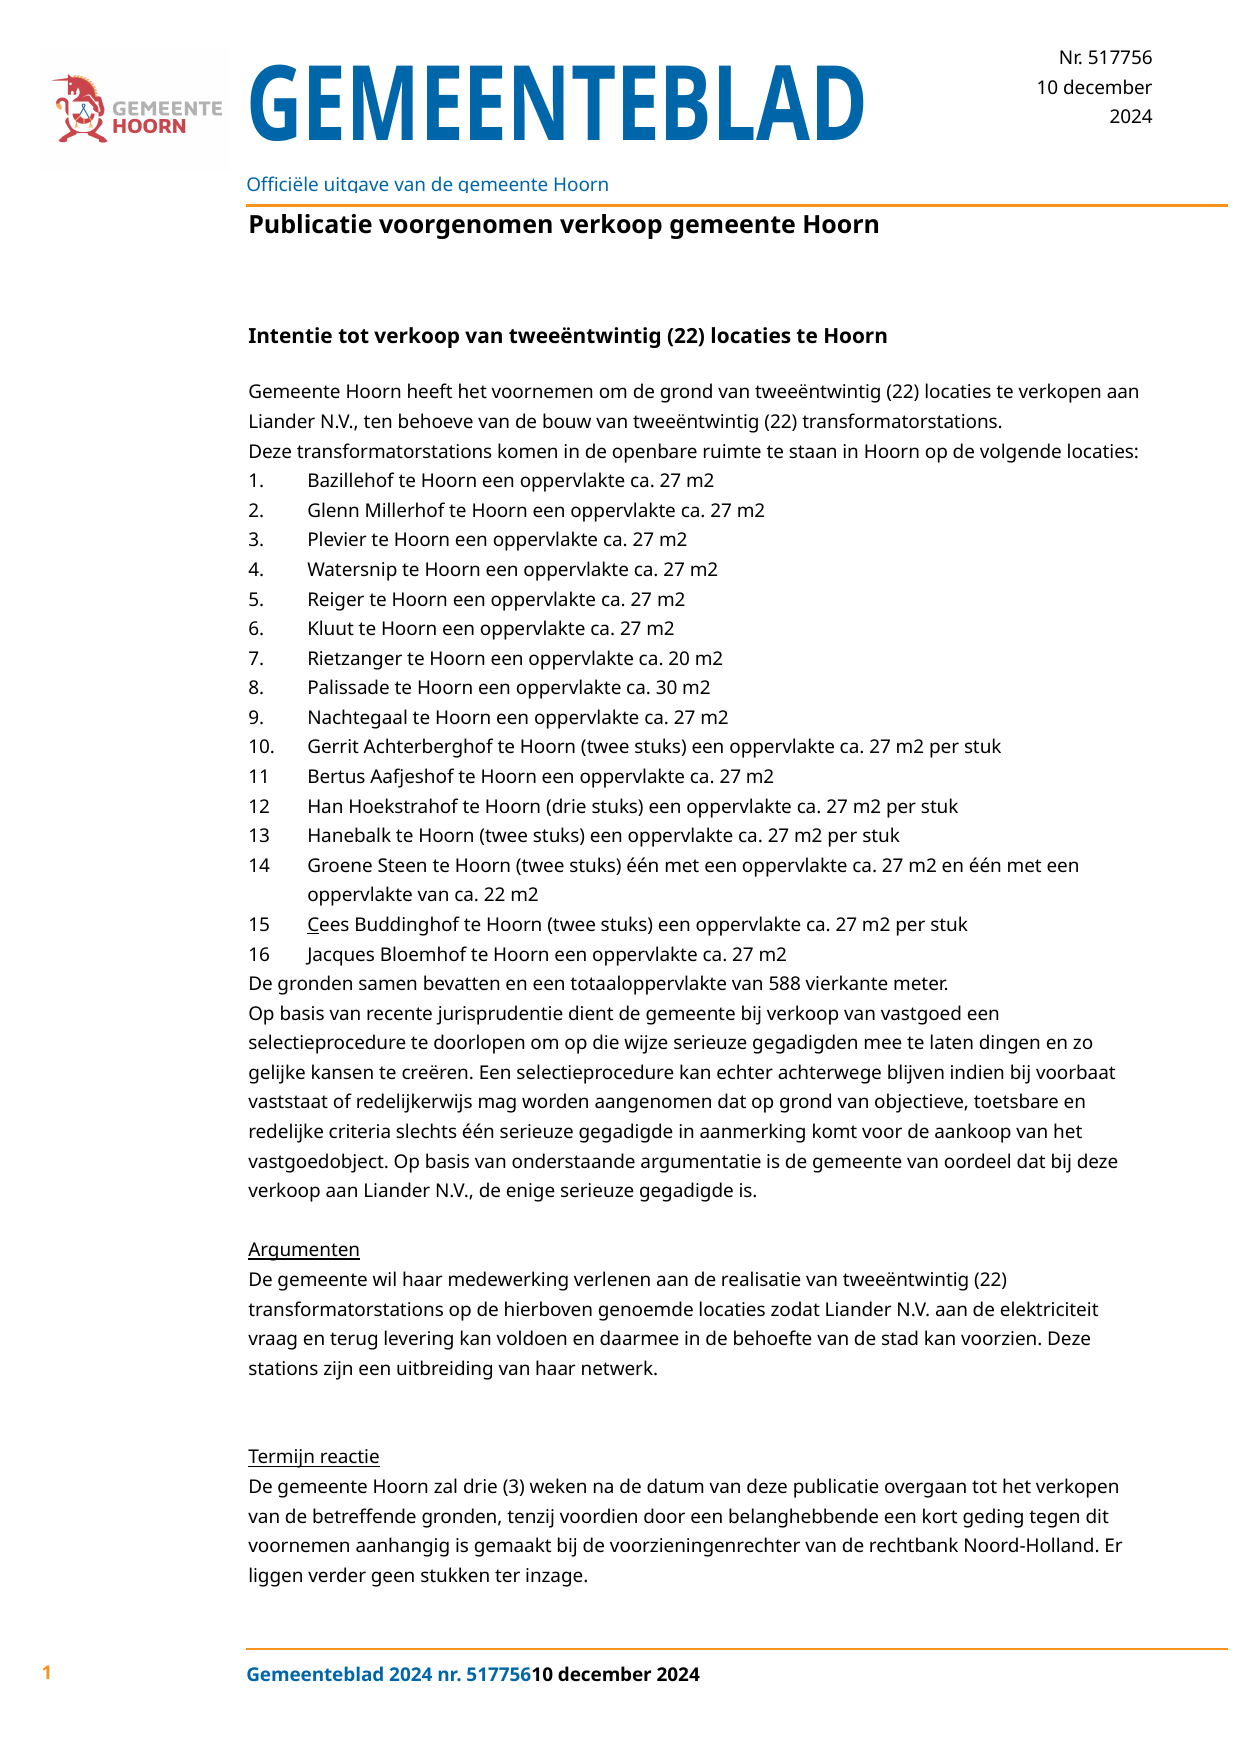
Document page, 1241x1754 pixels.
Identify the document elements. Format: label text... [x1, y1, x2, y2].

list Palissade te Hoorn een oppervlakte ca. 30 m2 [248, 674, 1152, 700]
text Intentie tot verkoop van tweeëntwintig (22) locaties te Hoorn [248, 321, 1152, 349]
picture [41, 47, 231, 172]
text De gemeente wil haar medewerking verlenen aan de realisatie van tweeëntwintig (22) transformatorstations op de hierboven genoemde locaties zodat Liander N.V. aan de elektriciteit vraag en terug levering kan voldoen en daarmee in de behoefte van de stad kan voorzien. Deze stations zijn een uitbreiding van haar netwerk. [248, 1266, 1152, 1381]
list Kluut te Hoorn een oppervlakte ca. 27 m2 [248, 615, 1152, 641]
list Hanebalk te Hoorn (twee stuks) een oppervlakte ca. 27 m2 per stuk [248, 822, 1152, 848]
list Watersnip te Hoorn een oppervlakte ca. 27 m2 [248, 556, 1152, 582]
list Groene Steen te Hoorn (twee stuks) één met een oppervlakte ca. 27 m2 en één met een oppervlakte van ca. 22 m2 [248, 852, 1152, 907]
text De gemeente Hoorn zal drie (3) weken na de datum van deze publicatie overgaan tot het verkopen van de betreffende gronden, tenzij voordien door een belanghebbende een kort geding tegen dit voornemen aanhangig is gemaakt bij de voorzieningenrechter van de rechtbank Noord-Holland. Er liggen verder geen stukken ter inzage. [248, 1473, 1152, 1588]
list Jacques Bloemhof te Hoorn een oppervlakte ca. 27 m2 [248, 941, 1152, 967]
list Rietzanger te Hoorn een oppervlakte ca. 20 m2 [248, 645, 1152, 671]
list Bazillehof te Hoorn een oppervlakte ca. 27 m2 [248, 467, 1152, 493]
text Publicatie voorgenomen verkoop gemeente Hoorn [248, 207, 1152, 241]
text Deze transformatorstations komen in de openbare ruimte te staan in Hoorn op de volgende locaties: [248, 438, 1152, 464]
list Glenn Millerhof te Hoorn een oppervlakte ca. 27 m2 [248, 497, 1152, 523]
text Op basis van recente jurisprudentie dient de gemeente bij verkoop van vastgoed een selectieprocedure te doorlopen om op die wijze serieuze gegadigden mee te laten dingen en zo gelijke kansen te creëren. Een selectieprocedure kan echter achterwege blijven indien bij voorbaat vaststaat of redelijkerwijs mag worden aangenomen dat op grond van objectieve, toetsbare en redelijke criteria slechts één serieuze gegadigde in aanmerking komt voor de aankoop van het vastgoedobject. Op basis van onderstaande argumentatie is de gemeente van oordeel dat bij deze verkoop aan Liander N.V., de enige serieuze gegadigde is. [248, 1000, 1152, 1203]
list Nachtegaal te Hoorn een oppervlakte ca. 27 m2 [248, 704, 1152, 730]
list Bertus Aafjeshof te Hoorn een oppervlakte ca. 27 m2 [248, 763, 1152, 789]
text Termijn reactie [248, 1444, 1152, 1469]
list Gerrit Achterberghof te Hoorn (twee stuks) een oppervlakte ca. 27 m2 per stuk [248, 734, 1152, 759]
list Cees Buddinghof te Hoorn (twee stuks) een oppervlakte ca. 27 m2 per stuk [248, 911, 1152, 937]
text Gemeente Hoorn heeft het voornemen om de grond van tweeëntwintig (22) locaties te verkopen aan Liander N.V., ten behoeve van de bouw van tweeëntwintig (22) transformatorstations. [248, 379, 1152, 434]
list Han Hoekstrahof te Hoorn (drie stuks) een oppervlakte ca. 27 m2 per stuk [248, 793, 1152, 819]
list Reiger te Hoorn een oppervlakte ca. 27 m2 [248, 586, 1152, 612]
text De gronden samen bevatten en een totaaloppervlakte van 588 vierkante meter. [248, 970, 1152, 996]
list Plevier te Hoorn een oppervlakte ca. 27 m2 [248, 527, 1152, 552]
text Argumenten [248, 1237, 1152, 1262]
